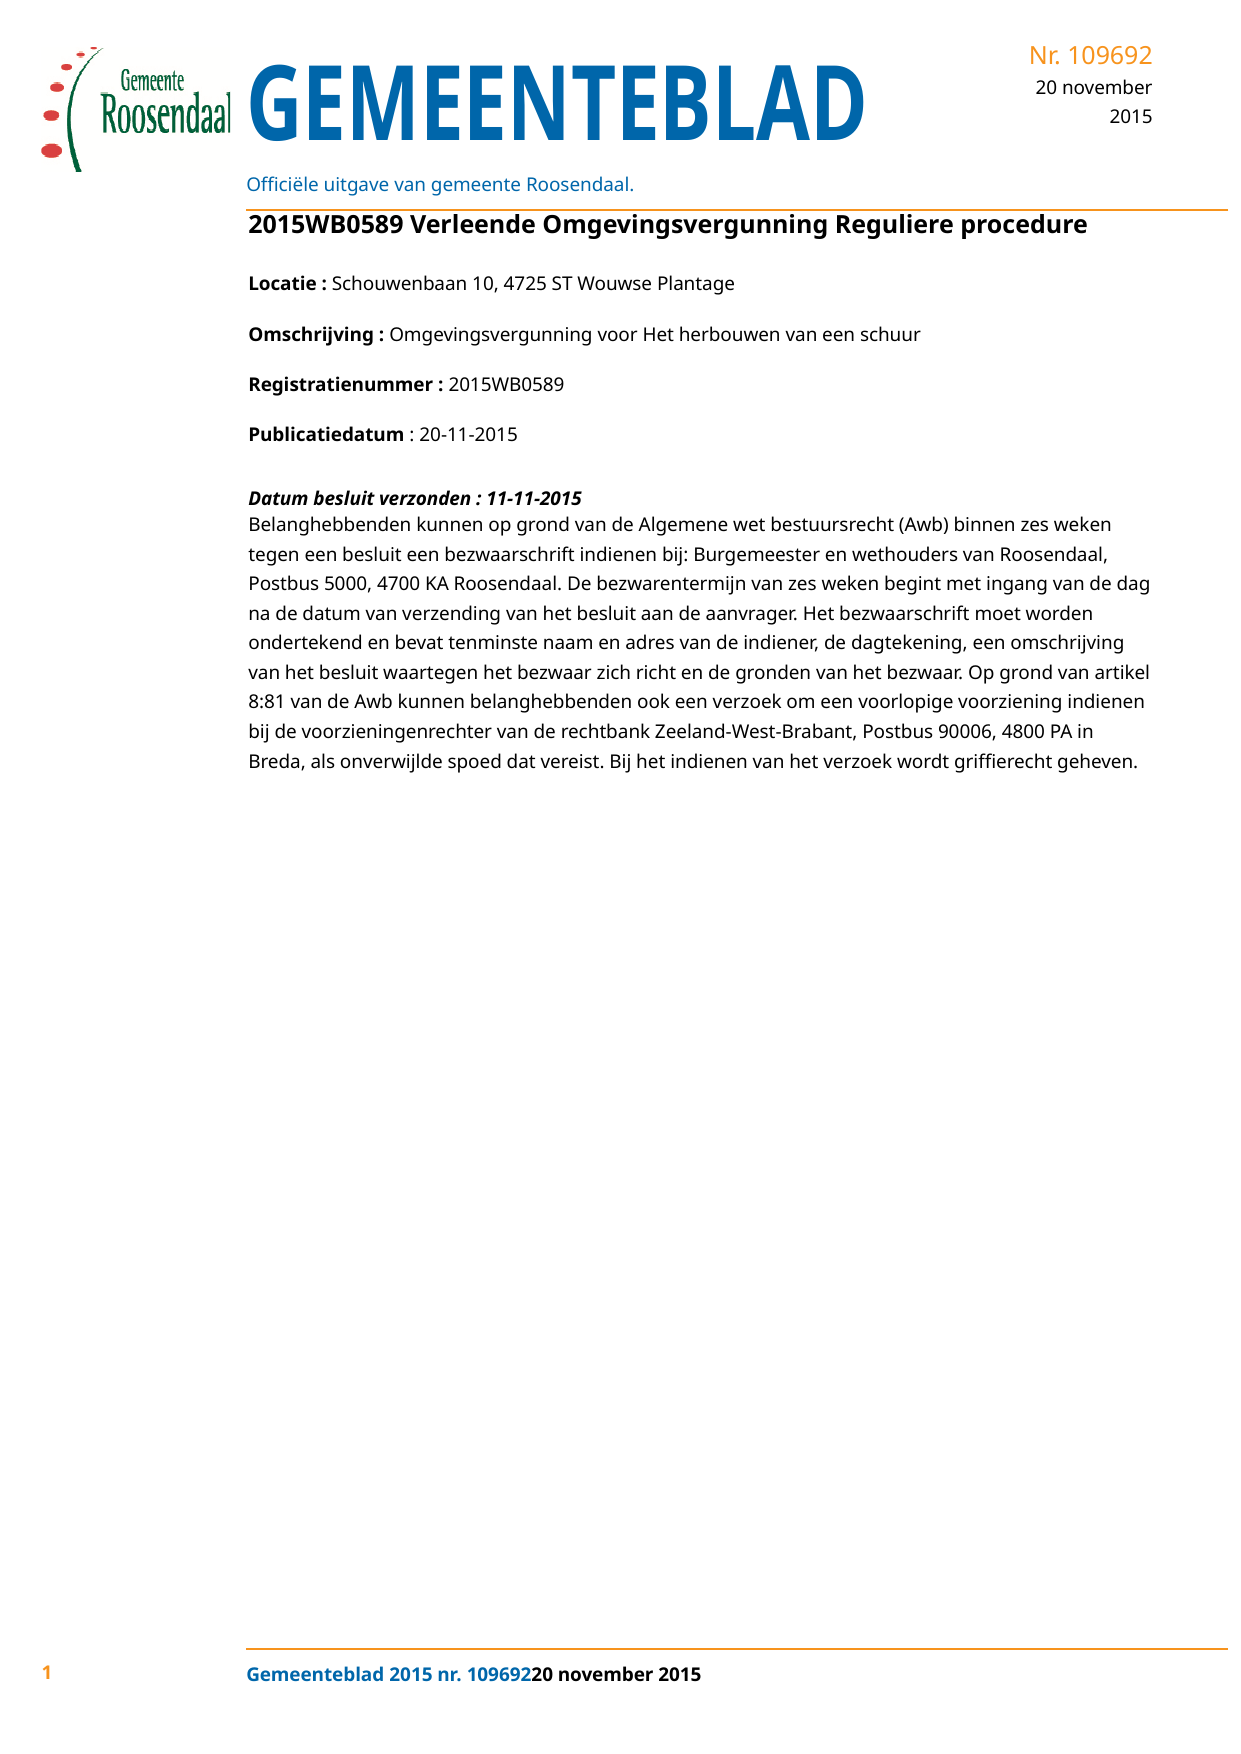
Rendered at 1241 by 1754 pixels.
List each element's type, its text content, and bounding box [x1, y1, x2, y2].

picture [41, 47, 231, 172]
text Registratienummer : 2015WB0589 [248, 371, 1152, 397]
text Omschrijving : Omgevingsvergunning voor Het herbouwen van een schuur [248, 321, 1152, 346]
text 2015WB0589 Verleende Omgevingsvergunning Reguliere procedure [248, 211, 1152, 241]
text Belanghebbenden kunnen op grond van de Algemene wet bestuursrecht (Awb) binnen zes weken tegen een besluit een bezwaarschrift indienen bij: Burgemeester en wethouders van Roosendaal, Postbus 5000, 4700 KA Roosendaal. De bezwarentermijn van zes weken begint met ingang van de dag na de datum van verzending van het besluit aan de aanvrager. Het bezwaarschrift moet worden ondertekend en bevat tenminste naam en adres van de indiener, de dagtekening, een omschrijving van het besluit waartegen het bezwaar zich richt en de gronden van het bezwaar. Op grond van artikel 8:81 van de Awb kunnen belanghebbenden ook een verzoek om een voorlopige voorziening indienen bij de voorzieningenrechter van de rechtbank Zeeland-West-Brabant, Postbus 90006, 4800 PA in Breda, als onverwijlde spoed dat vereist. Bij het indienen van het verzoek wordt griffierecht geheven. [248, 511, 1152, 774]
text Locatie : Schouwenbaan 10, 4725 ST Wouwse Plantage [248, 270, 1152, 296]
text Publicatiedatum : 20-11-2015 [248, 422, 1152, 447]
text Datum besluit verzonden : 11-11-2015 [248, 486, 1152, 511]
